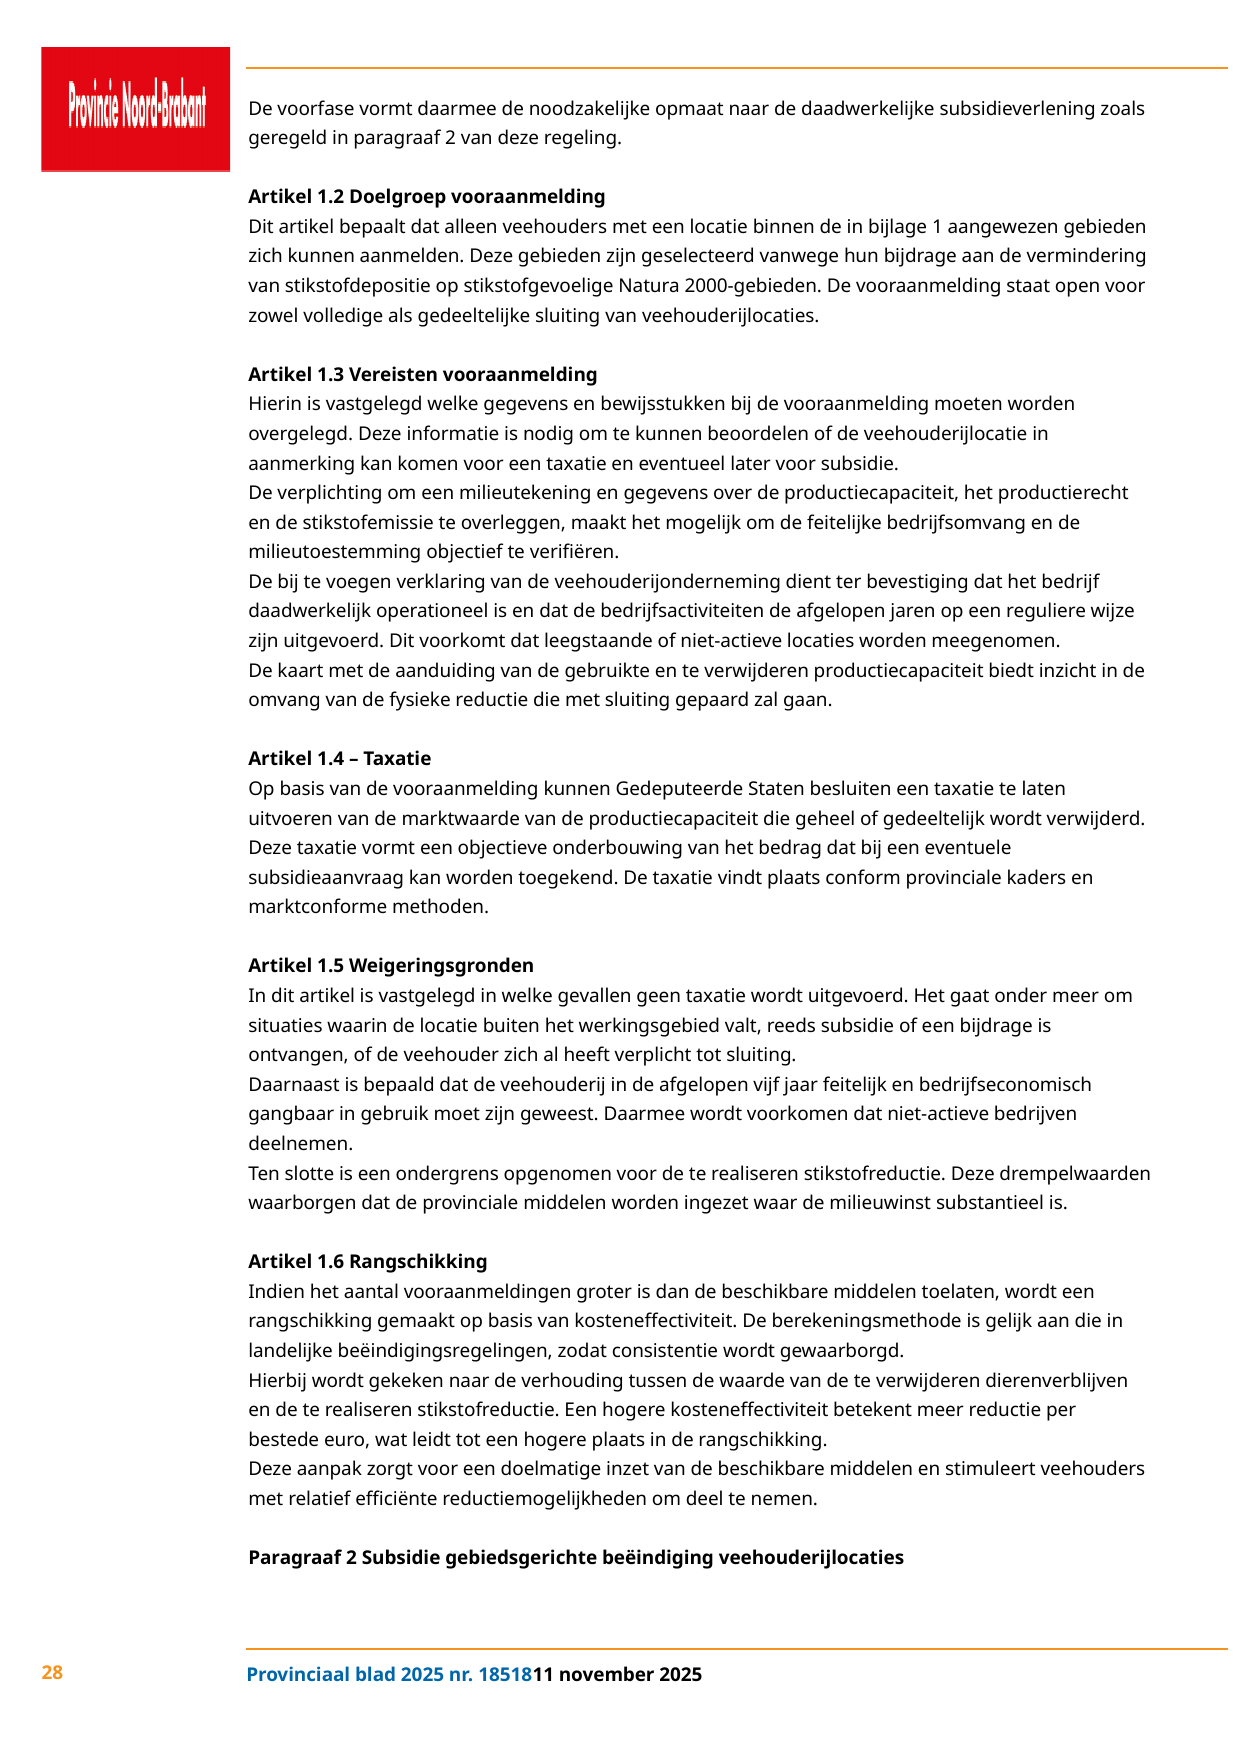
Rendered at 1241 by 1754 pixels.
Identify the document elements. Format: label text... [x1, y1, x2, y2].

text In dit artikel is vastgelegd in welke gevallen geen taxatie wordt uitgevoerd. Het gaat onder meer om situaties waarin de locatie buiten het werkingsgebied valt, reeds subsidie of een bijdrage is ontvangen, of de veehouder zich al heeft verplicht tot sluiting. [248, 982, 1152, 1067]
text De bij te voegen verklaring van de veehouderijonderneming dient ter bevestiging dat het bedrijf daadwerkelijk operationeel is en dat de bedrijfsactiviteiten de afgelopen jaren op een reguliere wijze zijn uitgevoerd. Dit voorkomt dat leegstaande of niet-actieve locaties worden meegenomen. [248, 568, 1152, 653]
text Daarnaast is bepaald dat de veehouderij in de afgelopen vijf jaar feitelijk en bedrijfseconomisch gangbaar in gebruik moet zijn geweest. Daarmee wordt voorkomen dat niet-actieve bedrijven deelnemen. [248, 1071, 1152, 1156]
text De verplichting om een milieutekening en gegevens over de productiecapaciteit, het productierecht en de stikstofemissie te overleggen, maakt het mogelijk om de feitelijke bedrijfsomvang en de milieutoestemming objectief te verifiëren. [248, 479, 1152, 564]
text Hierbij wordt gekeken naar de verhouding tussen de waarde van de te verwijderen dierenverblijven en de te realiseren stikstofreductie. Een hogere kosteneffectiviteit betekent meer reductie per bestede euro, wat leidt tot een hogere plaats in de rangschikking. [248, 1367, 1152, 1452]
text Artikel 1.2 Doelgroep vooraanmelding [248, 183, 1152, 209]
text Paragraaf 2 Subsidie gebiedsgerichte beëindiging veehouderijlocaties [248, 1544, 1152, 1570]
text Artikel 1.3 Vereisten vooraanmelding [248, 361, 1152, 387]
text Artikel 1.5 Weigeringsgronden [248, 953, 1152, 978]
text Hierin is vastgelegd welke gegevens en bewijsstukken bij de vooraanmelding moeten worden overgelegd. Deze informatie is nodig om te kunnen beoordelen of de veehouderijlocatie in aanmerking kan komen voor een taxatie en eventueel later voor subsidie. [248, 391, 1152, 476]
text Dit artikel bepaalt dat alleen veehouders met een locatie binnen de in bijlage 1 aangewezen gebieden zich kunnen aanmelden. Deze gebieden zijn geselecteerd vanwege hun bijdrage aan de vermindering van stikstofdepositie op stikstofgevoelige Natura 2000-gebieden. De vooraanmelding staat open voor zowel volledige als gedeeltelijke sluiting van veehouderijlocaties. [248, 213, 1152, 328]
text Artikel 1.4 – Taxatie [248, 746, 1152, 771]
text Op basis van de vooraanmelding kunnen Gedeputeerde Staten besluiten een taxatie te laten uitvoeren van de marktwaarde van de productiecapaciteit die geheel of gedeeltelijk wordt verwijderd. Deze taxatie vormt een objectieve onderbouwing van het bedrag dat bij een eventuele subsidieaanvraag kan worden toegekend. De taxatie vindt plaats conform provinciale kaders en marktconforme methoden. [248, 775, 1152, 919]
text Artikel 1.6 Rangschikking [248, 1248, 1152, 1274]
picture [41, 47, 231, 172]
text De voorfase vormt daarmee de noodzakelijke opmaat naar de daadwerkelijke subsidieverlening zoals geregeld in paragraaf 2 van deze regeling. [248, 95, 1152, 150]
text Indien het aantal vooraanmeldingen groter is dan de beschikbare middelen toelaten, wordt een rangschikking gemaakt op basis van kosteneffectiviteit. De berekeningsmethode is gelijk aan die in landelijke beëindigingsregelingen, zodat consistentie wordt gewaarborgd. [248, 1278, 1152, 1363]
text Deze aanpak zorgt voor een doelmatige inzet van de beschikbare middelen en stimuleert veehouders met relatief efficiënte reductiemogelijkheden om deel te nemen. [248, 1456, 1152, 1511]
text De kaart met de aanduiding van de gebruikte en te verwijderen productiecapaciteit biedt inzicht in de omvang van de fysieke reductie die met sluiting gepaard zal gaan. [248, 657, 1152, 712]
text Ten slotte is een ondergrens opgenomen voor de te realiseren stikstofreductie. Deze drempelwaarden waarborgen dat de provinciale middelen worden ingezet waar de milieuwinst substantieel is. [248, 1160, 1152, 1215]
